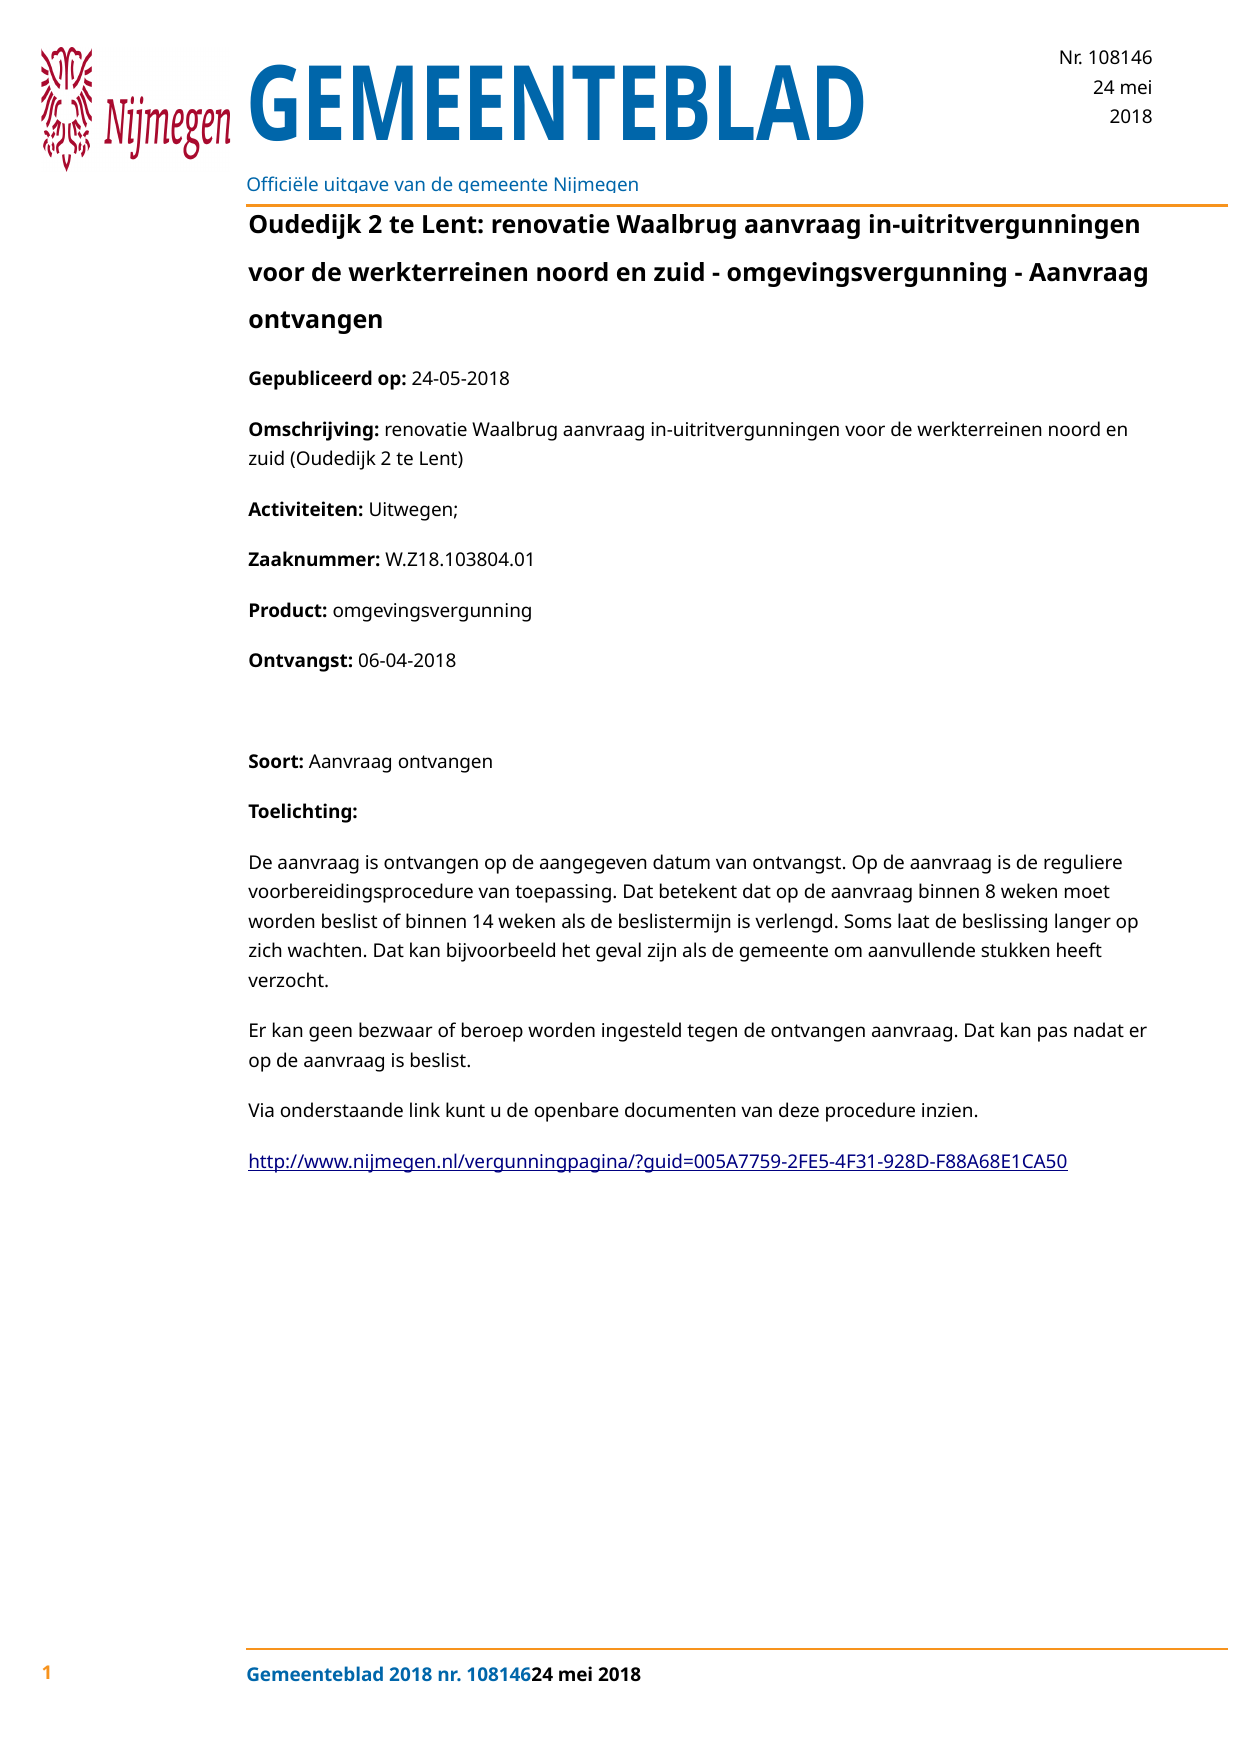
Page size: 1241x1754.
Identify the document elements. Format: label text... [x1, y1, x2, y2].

text Zaaknummer: W.Z18.103804.01 [248, 546, 1152, 572]
text Soort: Aanvraag ontvangen [248, 748, 1152, 774]
text Via onderstaande link kunt u de openbare documenten van deze procedure inzien. [248, 1098, 1152, 1123]
text Product: omgevingsvergunning [248, 597, 1152, 622]
text Er kan geen bezwaar of beroep worden ingesteld tegen de ontvangen aanvraag. Dat kan pas nadat er op de aanvraag is beslist. [248, 1018, 1152, 1073]
text Ontvangst: 06-04-2018 [248, 647, 1152, 673]
text De aanvraag is ontvangen op de aangegeven datum van ontvangst. Op de aanvraag is de reguliere voorbereidingsprocedure van toepassing. Dat betekent dat op de aanvraag binnen 8 weken moet worden beslist of binnen 14 weken als de beslistermijn is verlengd. Soms laat de beslissing langer op zich wachten. Dat kan bijvoorbeeld het geval zijn als de gemeente om aanvullende stukken heeft verzocht. [248, 849, 1152, 993]
text Activiteiten: Uitwegen; [248, 496, 1152, 522]
text Gepubliceerd op: 24-05-2018 [248, 366, 1152, 391]
text Toelichting: [248, 798, 1152, 824]
text http://www.nijmegen.nl/vergunningpagina/?guid=005A7759-2FE5-4F31-928D-F88A68E1CA50 [248, 1148, 1152, 1174]
text Omschrijving: renovatie Waalbrug aanvraag in-uitritvergunningen voor de werkterreinen noord en zuid (Oudedijk 2 te Lent) [248, 416, 1152, 471]
text Oudedijk 2 te Lent: renovatie Waalbrug aanvraag in-uitritvergunningen voor de werkterreinen noord en zuid - omgevingsvergunning - Aanvraag ontvangen [248, 207, 1152, 336]
picture [41, 47, 231, 172]
